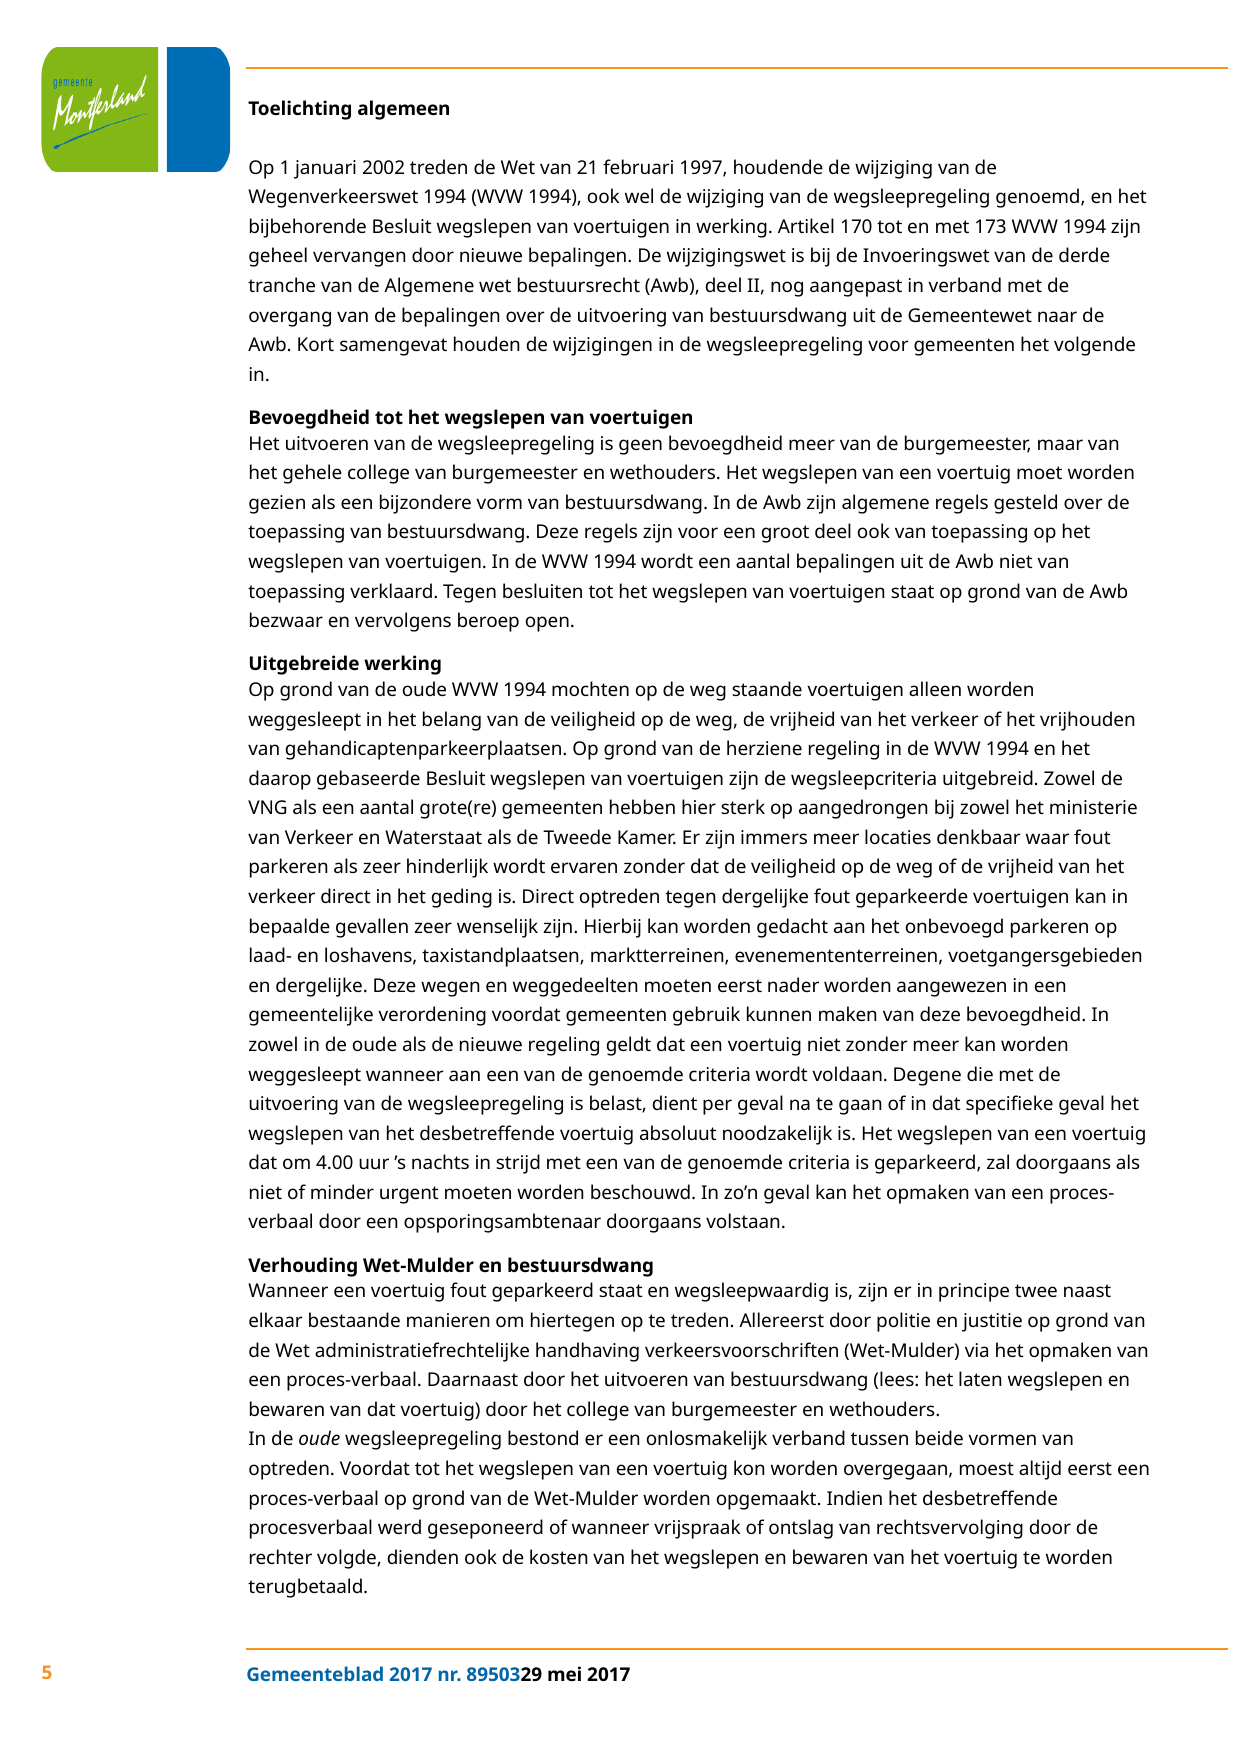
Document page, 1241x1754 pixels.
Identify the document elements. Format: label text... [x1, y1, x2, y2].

text Uitgebreide werking [248, 651, 1152, 676]
picture [41, 47, 231, 172]
text Het uitvoeren van de wegsleepregeling is geen bevoegdheid meer van de burgemeester, maar van het gehele college van burgemeester en wethouders. Het wegslepen van een voertuig moet worden gezien als een bijzondere vorm van bestuursdwang. In de Awb zijn algemene regels gesteld over de toepassing van bestuursdwang. Deze regels zijn voor een groot deel ook van toepassing op het wegslepen van voertuigen. In de WVW 1994 wordt een aantal bepalingen uit de Awb niet van toepassing verklaard. Tegen besluiten tot het wegslepen van voertuigen staat op grond van de Awb bezwaar en vervolgens beroep open. [248, 430, 1152, 633]
text Toelichting algemeen [248, 95, 1152, 121]
text In de oude wegsleepregeling bestond er een onlosmakelijk verband tussen beide vormen van optreden. Voordat tot het wegslepen van een voertuig kon worden overgegaan, moest altijd eerst een proces-verbaal op grond van de Wet-Mulder worden opgemaakt. Indien het desbetreffende procesverbaal werd geseponeerd of wanneer vrijspraak of ontslag van rechtsvervolging door de rechter volgde, dienden ook de kosten van het wegslepen en bewaren van het voertuig te worden terugbetaald. [248, 1426, 1152, 1599]
text Verhouding Wet-Mulder en bestuursdwang [248, 1252, 1152, 1278]
text Op grond van de oude WVW 1994 mochten op de weg staande voertuigen alleen worden weggesleept in het belang van de veiligheid op de weg, de vrijheid van het verkeer of het vrijhouden van gehandicaptenparkeerplaatsen. Op grond van de herziene regeling in de WVW 1994 en het daarop gebaseerde Besluit wegslepen van voertuigen zijn de wegsleepcriteria uitgebreid. Zowel de VNG als een aantal grote(re) gemeenten hebben hier sterk op aangedrongen bij zowel het ministerie van Verkeer en Waterstaat als de Tweede Kamer. Er zijn immers meer locaties denkbaar waar fout parkeren als zeer hinderlijk wordt ervaren zonder dat de veiligheid op de weg of de vrijheid van het verkeer direct in het geding is. Direct optreden tegen dergelijke fout geparkeerde voertuigen kan in bepaalde gevallen zeer wenselijk zijn. Hierbij kan worden gedacht aan het onbevoegd parkeren op laad- en loshavens, taxistandplaatsen, marktterreinen, evenemententerreinen, voetgangersgebieden en dergelijke. Deze wegen en weggedeelten moeten eerst nader worden aangewezen in een gemeentelijke verordening voordat gemeenten gebruik kunnen maken van deze bevoegdheid. In zowel in de oude als de nieuwe regeling geldt dat een voertuig niet zonder meer kan worden weggesleept wanneer aan een van de genoemde criteria wordt voldaan. Degene die met de uitvoering van de wegsleepregeling is belast, dient per geval na te gaan of in dat specifieke geval het wegslepen van het desbetreffende voertuig absoluut noodzakelijk is. Het wegslepen van een voertuig dat om 4.00 uur ’s nachts in strijd met een van de genoemde criteria is geparkeerd, zal doorgaans als niet of minder urgent moeten worden beschouwd. In zo’n geval kan het opmaken van een proces-verbaal door een opsporingsambtenaar doorgaans volstaan. [248, 676, 1152, 1234]
text Op 1 januari 2002 treden de Wet van 21 februari 1997, houdende de wijziging van de Wegenverkeerswet 1994 (WVW 1994), ook wel de wijziging van de wegsleepregeling genoemd, en het bijbehorende Besluit wegslepen van voertuigen in werking. Artikel 170 tot en met 173 WVW 1994 zijn geheel vervangen door nieuwe bepalingen. De wijzigingswet is bij de Invoeringswet van de derde tranche van de Algemene wet bestuursrecht (Awb), deel II, nog aangepast in verband met de overgang van de bepalingen over de uitvoering van bestuursdwang uit de Gemeentewet naar de Awb. Kort samengevat houden de wijzigingen in de wegsleepregeling voor gemeenten het volgende in. [248, 154, 1152, 387]
text Bevoegdheid tot het wegslepen van voertuigen [248, 404, 1152, 430]
text Wanneer een voertuig fout geparkeerd staat en wegsleepwaardig is, zijn er in principe twee naast elkaar bestaande manieren om hiertegen op te treden. Allereerst door politie en justitie op grond van de Wet administratiefrechtelijke handhaving verkeersvoorschriften (Wet-Mulder) via het opmaken van een proces-verbaal. Daarnaast door het uitvoeren van bestuursdwang (lees: het laten wegslepen en bewaren van dat voertuig) door het college van burgemeester en wethouders. [248, 1278, 1152, 1422]
